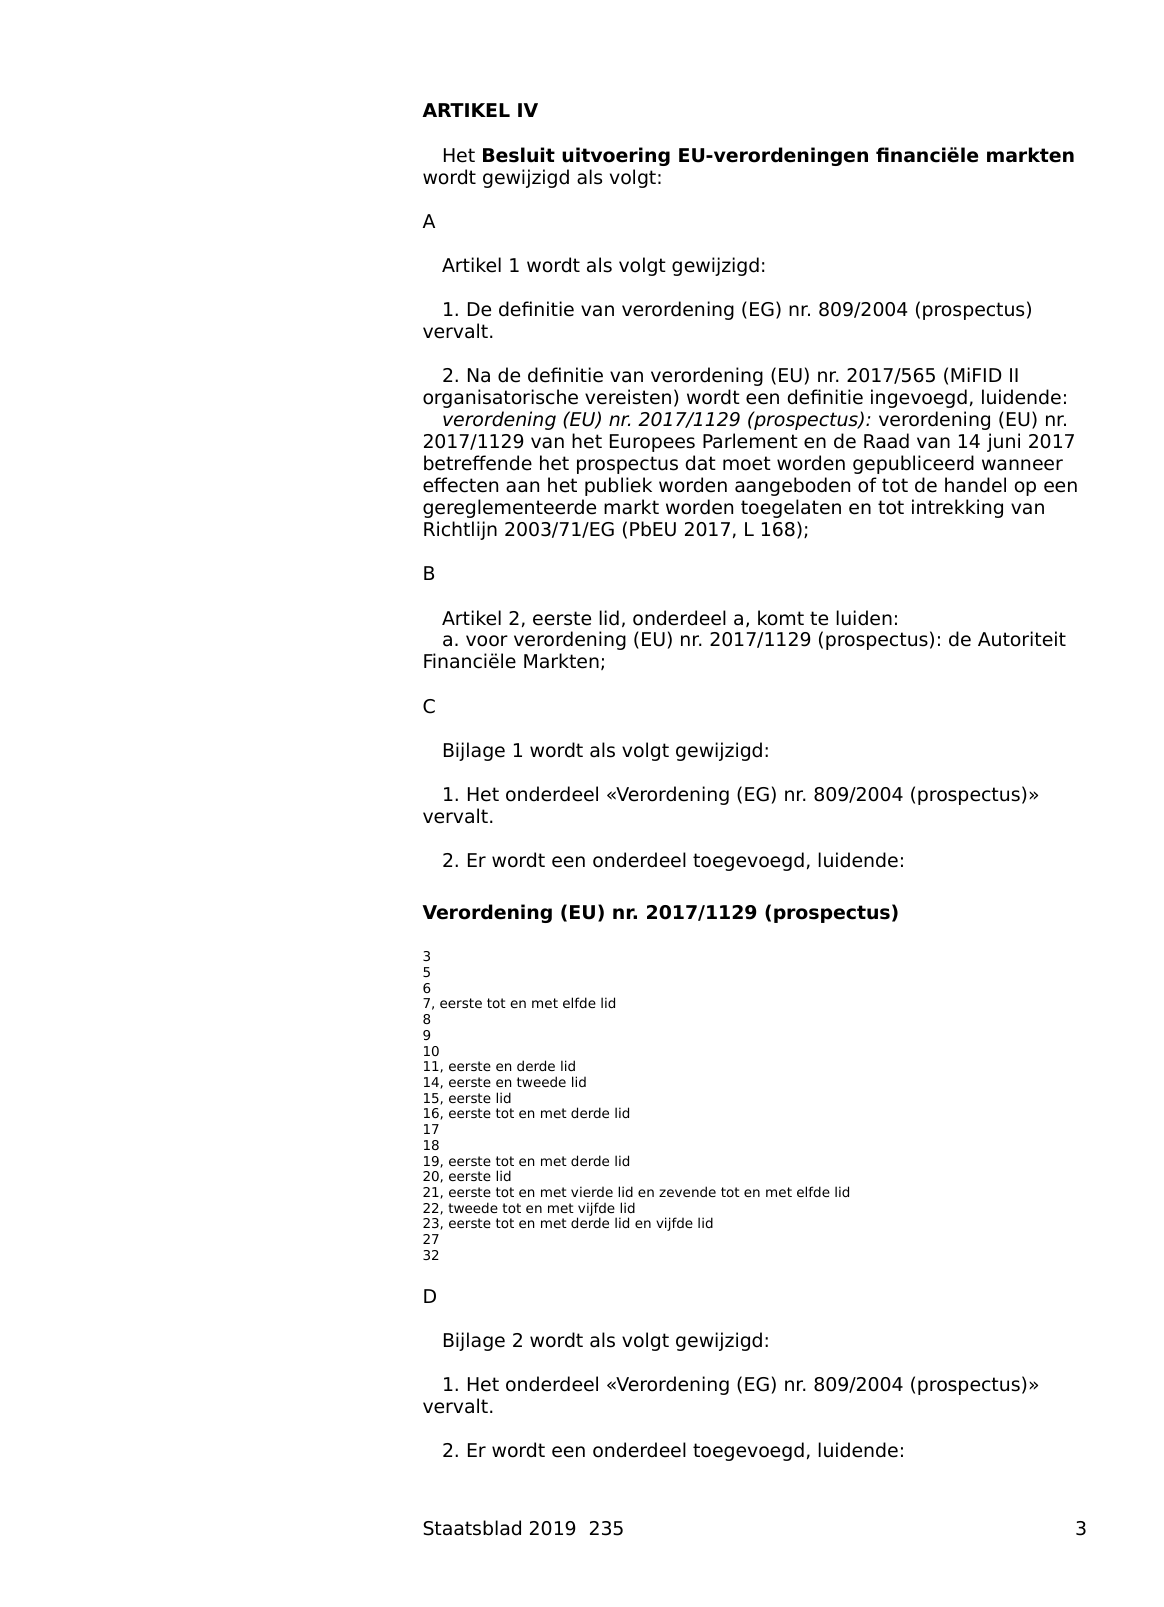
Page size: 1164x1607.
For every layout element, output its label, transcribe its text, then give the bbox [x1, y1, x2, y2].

text 1. Het onderdeel «Verordening (EG) nr. 809/2004 (prospectus)» vervalt. [422, 784, 1087, 828]
table_cell 8 [422, 1012, 1021, 1028]
text C [422, 696, 1087, 717]
text Bijlage 1 wordt als volgt gewijzigd: [422, 740, 1087, 762]
text Het Besluit uitvoering EU-verordeningen financiële markten wordt gewijzigd als volgt: [422, 144, 1087, 188]
table_cell 32 [422, 1248, 1021, 1263]
table_cell [1021, 1122, 1087, 1138]
table_cell 23, eerste tot en met derde lid en vijfde lid [422, 1216, 1021, 1232]
table_cell 6 [422, 980, 1021, 996]
text verordening (EU) nr. 2017/1129 (prospectus): verordening (EU) nr. 2017/1129 van het Europees Parlement en de Raad van 14 juni 2017 betreffende het prospectus dat moet worden gepubliceerd wanneer effecten aan het publiek worden aangeboden of tot de handel op een gereglementeerde markt worden toegelaten en tot intrekking van Richtlijn 2003/71/EG (PbEU 2017, L 168); [422, 409, 1087, 541]
table_cell 18 [422, 1138, 1021, 1153]
text Artikel 2, eerste lid, onderdeel a, komt te luiden: [422, 607, 1087, 629]
table_header 3 [422, 949, 1021, 965]
table_cell 5 [422, 965, 1021, 980]
table_cell [1021, 1154, 1087, 1169]
subtitle ARTIKEL IV [422, 100, 1087, 122]
text 1. De definitie van verordening (EG) nr. 809/2004 (prospectus) vervalt. [422, 299, 1087, 343]
text a. voor verordening (EU) nr. 2017/1129 (prospectus): de Autoriteit Financiële Markten; [422, 629, 1087, 673]
table_cell 11, eerste en derde lid [422, 1059, 1021, 1075]
table_cell [1021, 1248, 1087, 1263]
text A [422, 211, 1087, 233]
table_cell 20, eerste lid [422, 1169, 1021, 1185]
table_cell [1021, 1216, 1087, 1232]
table_cell [1021, 1138, 1087, 1153]
table_cell 19, eerste tot en met derde lid [422, 1154, 1021, 1169]
text D [422, 1286, 1087, 1308]
table_cell [1021, 1012, 1087, 1028]
table_cell [1021, 1185, 1087, 1201]
table_cell 27 [422, 1232, 1021, 1248]
table_cell [1021, 1028, 1087, 1043]
table_cell [1021, 1169, 1087, 1185]
table_cell [1021, 1201, 1087, 1216]
text Bijlage 2 wordt als volgt gewijzigd: [422, 1330, 1087, 1352]
text 1. Het onderdeel «Verordening (EG) nr. 809/2004 (prospectus)» vervalt. [422, 1374, 1087, 1418]
text 2. Na de definitie van verordening (EU) nr. 2017/565 (MiFID II organisatorische vereisten) wordt een definitie ingevoegd, luidende: [422, 365, 1087, 409]
table_cell [1021, 980, 1087, 996]
table_cell [1021, 1059, 1087, 1075]
table_cell 9 [422, 1028, 1021, 1043]
table_cell [1021, 1232, 1087, 1248]
table_cell [1021, 1043, 1087, 1059]
table_cell [1021, 996, 1087, 1012]
table_cell [1021, 1091, 1087, 1106]
table_cell 10 [422, 1043, 1021, 1059]
table_cell 15, eerste lid [422, 1091, 1021, 1106]
subtitle Verordening (EU) nr. 2017/1129 (prospectus) [422, 902, 1087, 924]
text 2. Er wordt een onderdeel toegevoegd, luidende: [422, 850, 1087, 872]
table_header [1021, 949, 1087, 965]
table_cell 16, eerste tot en met derde lid [422, 1106, 1021, 1122]
text B [422, 563, 1087, 585]
table_cell [1021, 1075, 1087, 1091]
table_cell 21, eerste tot en met vierde lid en zevende tot en met elfde lid [422, 1185, 1021, 1201]
table_cell 14, eerste en tweede lid [422, 1075, 1021, 1091]
table_cell 7, eerste tot en met elfde lid [422, 996, 1021, 1012]
text 2. Er wordt een onderdeel toegevoegd, luidende: [422, 1440, 1087, 1462]
table_cell 22, tweede tot en met vijfde lid [422, 1201, 1021, 1216]
table_cell 17 [422, 1122, 1021, 1138]
table_cell [1021, 1106, 1087, 1122]
table_cell [1021, 965, 1087, 980]
text Artikel 1 wordt als volgt gewijzigd: [422, 255, 1087, 277]
